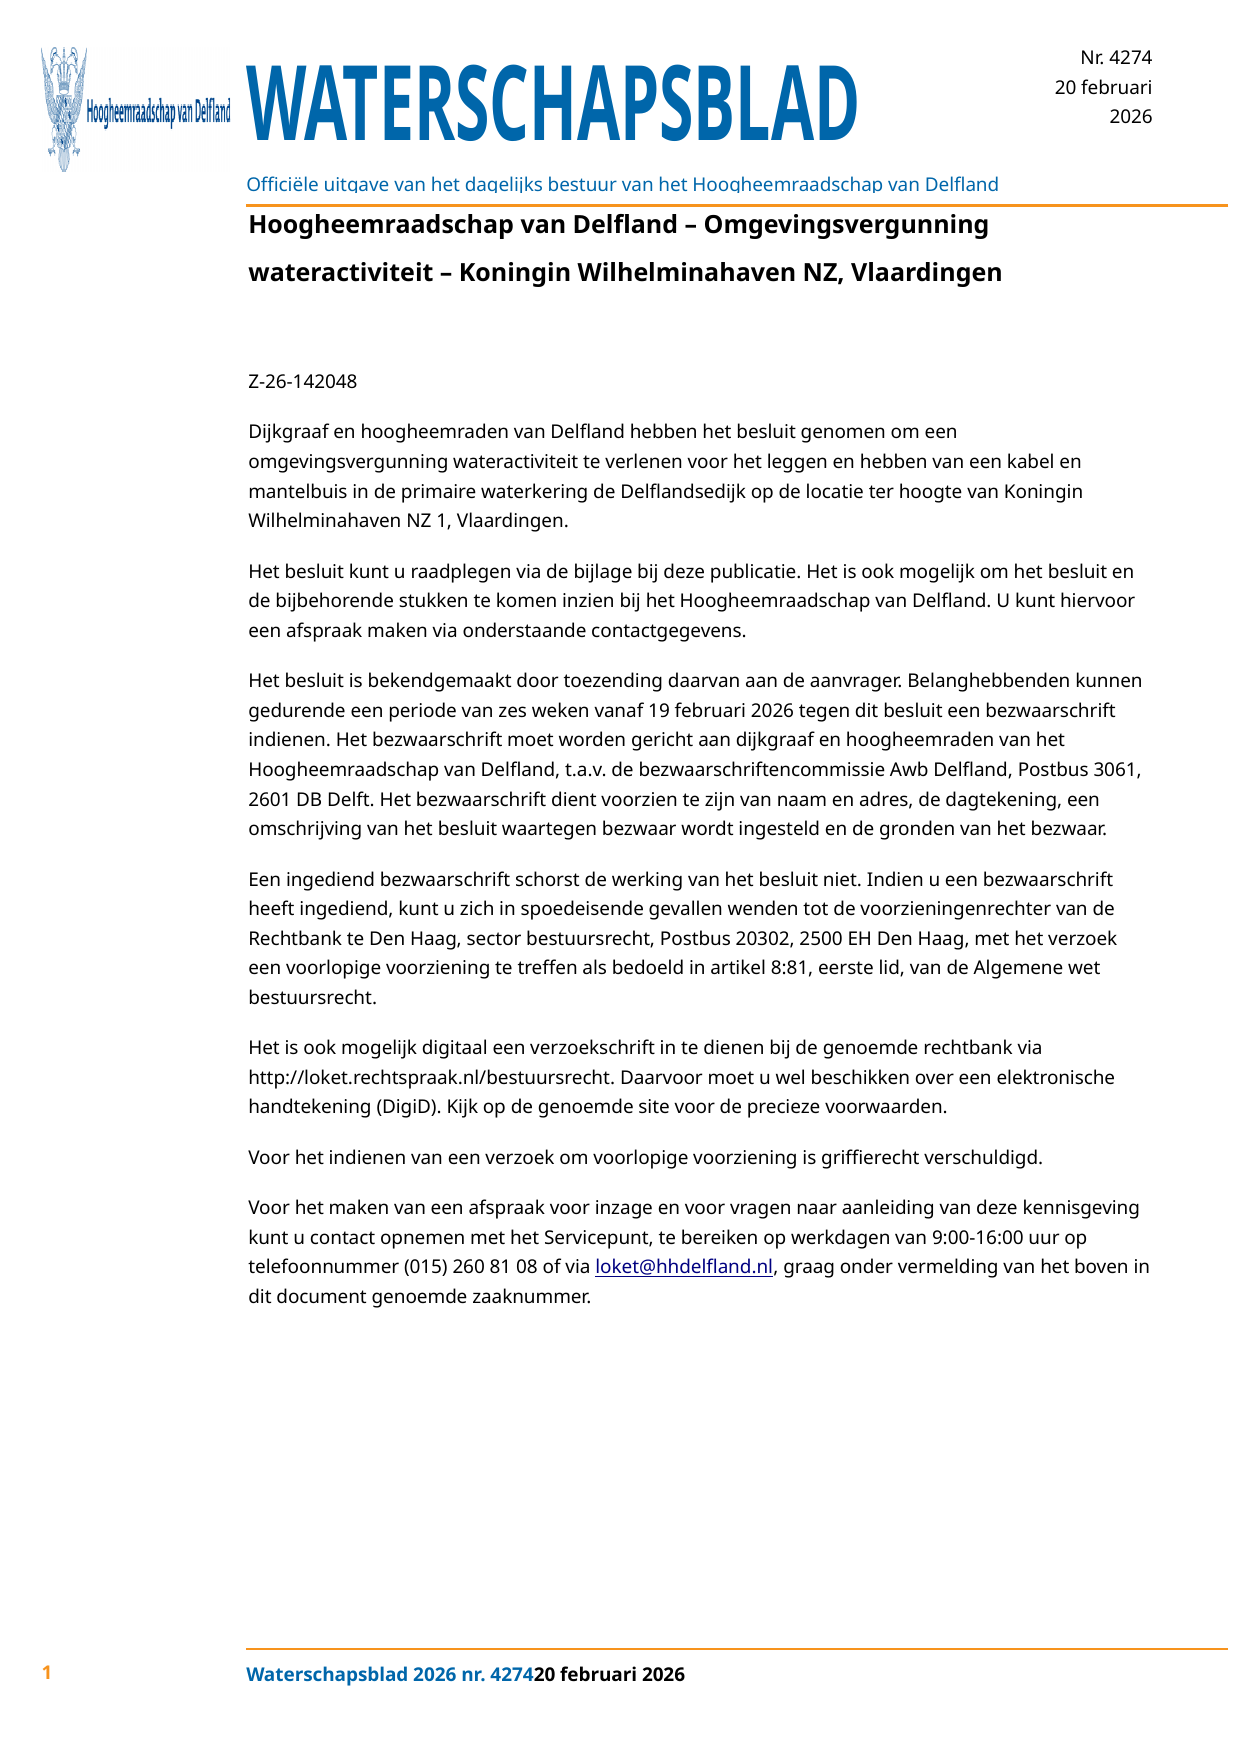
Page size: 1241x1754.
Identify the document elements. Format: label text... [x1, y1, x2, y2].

text Hoogheemraadschap van Delfland – Omgevingsvergunning wateractiviteit – Koningin Wilhelminahaven NZ, Vlaardingen [248, 207, 1152, 288]
picture [41, 47, 231, 172]
text Het besluit kunt u raadplegen via de bijlage bij deze publicatie. Het is ook mogelijk om het besluit en de bijbehorende stukken te komen inzien bij het Hoogheemraadschap van Delfland. U kunt hiervoor een afspraak maken via onderstaande contactgegevens. [248, 558, 1152, 643]
text Het is ook mogelijk digitaal een verzoekschrift in te dienen bij de genoemde rechtbank via http://loket.rechtspraak.nl/bestuursrecht. Daarvoor moet u wel beschikken over een elektronische handtekening (DigiD). Kijk op de genoemde site voor de precieze voorwaarden. [248, 1034, 1152, 1119]
text Voor het maken van een afspraak voor inzage en voor vragen naar aanleiding van deze kennisgeving kunt u contact opnemen met het Servicepunt, te bereiken op werkdagen van 9:00-16:00 uur op telefoonnummer (015) 260 81 08 of via loket@hhdelfland.nl, graag onder vermelding van het boven in dit document genoemde zaaknummer. [248, 1194, 1152, 1309]
text Een ingediend bezwaarschrift schorst de werking van het besluit niet. Indien u een bezwaarschrift heeft ingediend, kunt u zich in spoedeisende gevallen wenden tot de voorzieningenrechter van de Rechtbank te Den Haag, sector bestuursrecht, Postbus 20302, 2500 EH Den Haag, met het verzoek een voorlopige voorziening te treffen als bedoeld in artikel 8:81, eerste lid, van de Algemene wet bestuursrecht. [248, 866, 1152, 1010]
text Dijkgraaf en hoogheemraden van Delfland hebben het besluit genomen om een omgevingsvergunning wateractiviteit te verlenen voor het leggen en hebben van een kabel en mantelbuis in de primaire waterkering de Delflandsedijk op de locatie ter hoogte van Koningin Wilhelminahaven NZ 1, Vlaardingen. [248, 419, 1152, 533]
text Z-26-142048 [248, 368, 1152, 394]
text Het besluit is bekendgemaakt door toezending daarvan aan de aanvrager. Belanghebbenden kunnen gedurende een periode van zes weken vanaf 19 februari 2026 tegen dit besluit een bezwaarschrift indienen. Het bezwaarschrift moet worden gericht aan dijkgraaf en hoogheemraden van het Hoogheemraadschap van Delfland, t.a.v. de bezwaarschriftencommissie Awb Delfland, Postbus 3061, 2601 DB Delft. Het bezwaarschrift dient voorzien te zijn van naam en adres, de dagtekening, een omschrijving van het besluit waartegen bezwaar wordt ingesteld en de gronden van het bezwaar. [248, 667, 1152, 841]
text Voor het indienen van een verzoek om voorlopige voorziening is griffierecht verschuldigd. [248, 1144, 1152, 1170]
